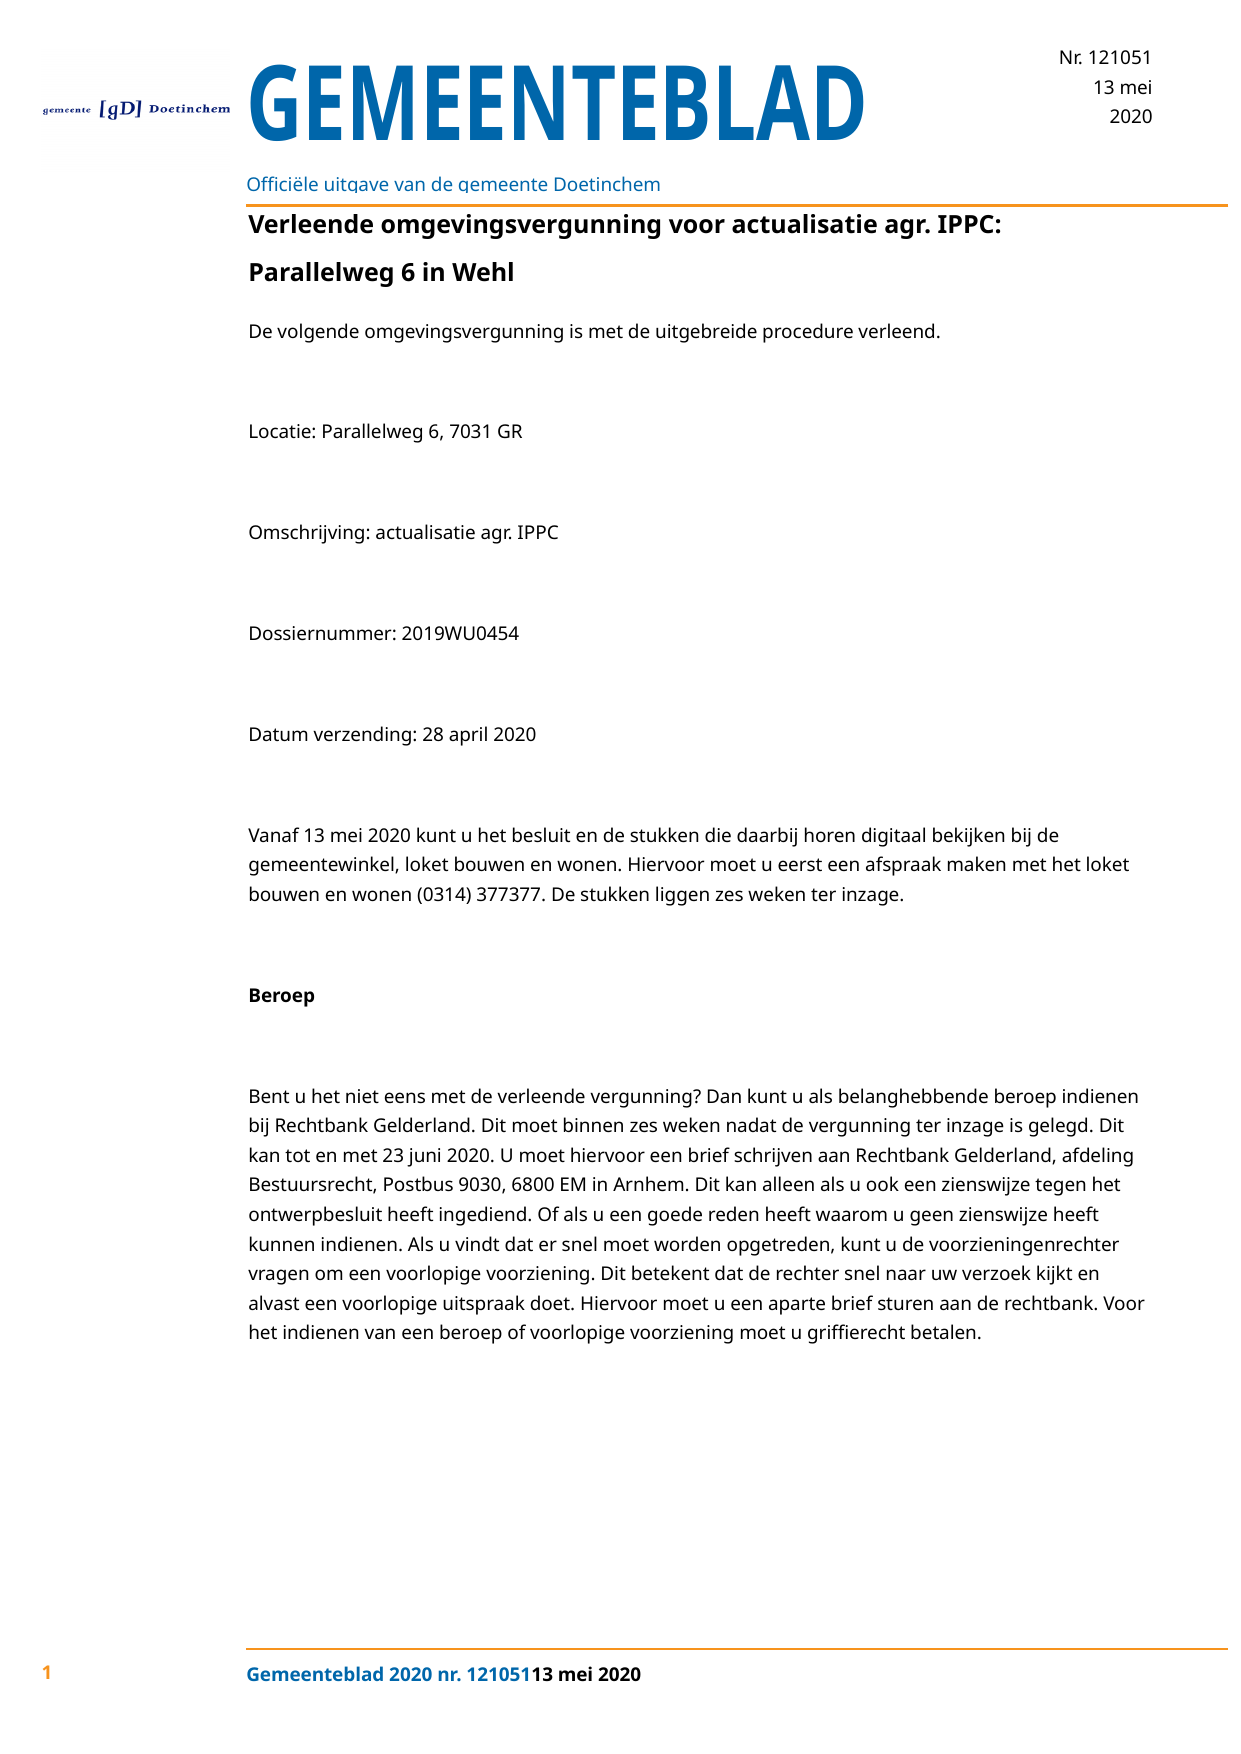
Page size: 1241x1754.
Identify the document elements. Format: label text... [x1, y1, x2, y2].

text Locatie: Parallelweg 6, 7031 GR [248, 419, 1152, 444]
text Verleende omgevingsvergunning voor actualisatie agr. IPPC: Parallelweg 6 in Wehl [248, 207, 1152, 288]
text Omschrijving: actualisatie agr. IPPC [248, 519, 1152, 545]
text Dossiernummer: 2019WU0454 [248, 620, 1152, 646]
text Bent u het niet eens met de verleende vergunning? Dan kunt u als belanghebbende beroep indienen bij Rechtbank Gelderland. Dit moet binnen zes weken nadat de vergunning ter inzage is gelegd. Dit kan tot en met 23 juni 2020. U moet hiervoor een brief schrijven aan Rechtbank Gelderland, afdeling Bestuursrecht, Postbus 9030, 6800 EM in Arnhem. Dit kan alleen als u ook een zienswijze tegen het ontwerpbesluit heeft ingediend. Of als u een goede reden heeft waarom u geen zienswijze heeft kunnen indienen. Als u vindt dat er snel moet worden opgetreden, kunt u de voorzieningenrechter vragen om een voorlopige voorziening. Dit betekent dat de rechter snel naar uw verzoek kijkt en alvast een voorlopige uitspraak doet. Hiervoor moet u een aparte brief sturen aan de rechtbank. Voor het indienen van een beroep of voorlopige voorziening moet u griffierecht betalen. [248, 1083, 1152, 1345]
text Beroep [248, 982, 1152, 1008]
text Vanaf 13 mei 2020 kunt u het besluit en de stukken die daarbij horen digitaal bekijken bij de gemeentewinkel, loket bouwen en wonen. Hiervoor moet u eerst een afspraak maken met het loket bouwen en wonen (0314) 377377. De stukken liggen zes weken ter inzage. [248, 822, 1152, 907]
text Datum verzending: 28 april 2020 [248, 721, 1152, 747]
picture [41, 47, 231, 172]
text De volgende omgevingsvergunning is met de uitgebreide procedure verleend. [248, 318, 1152, 344]
